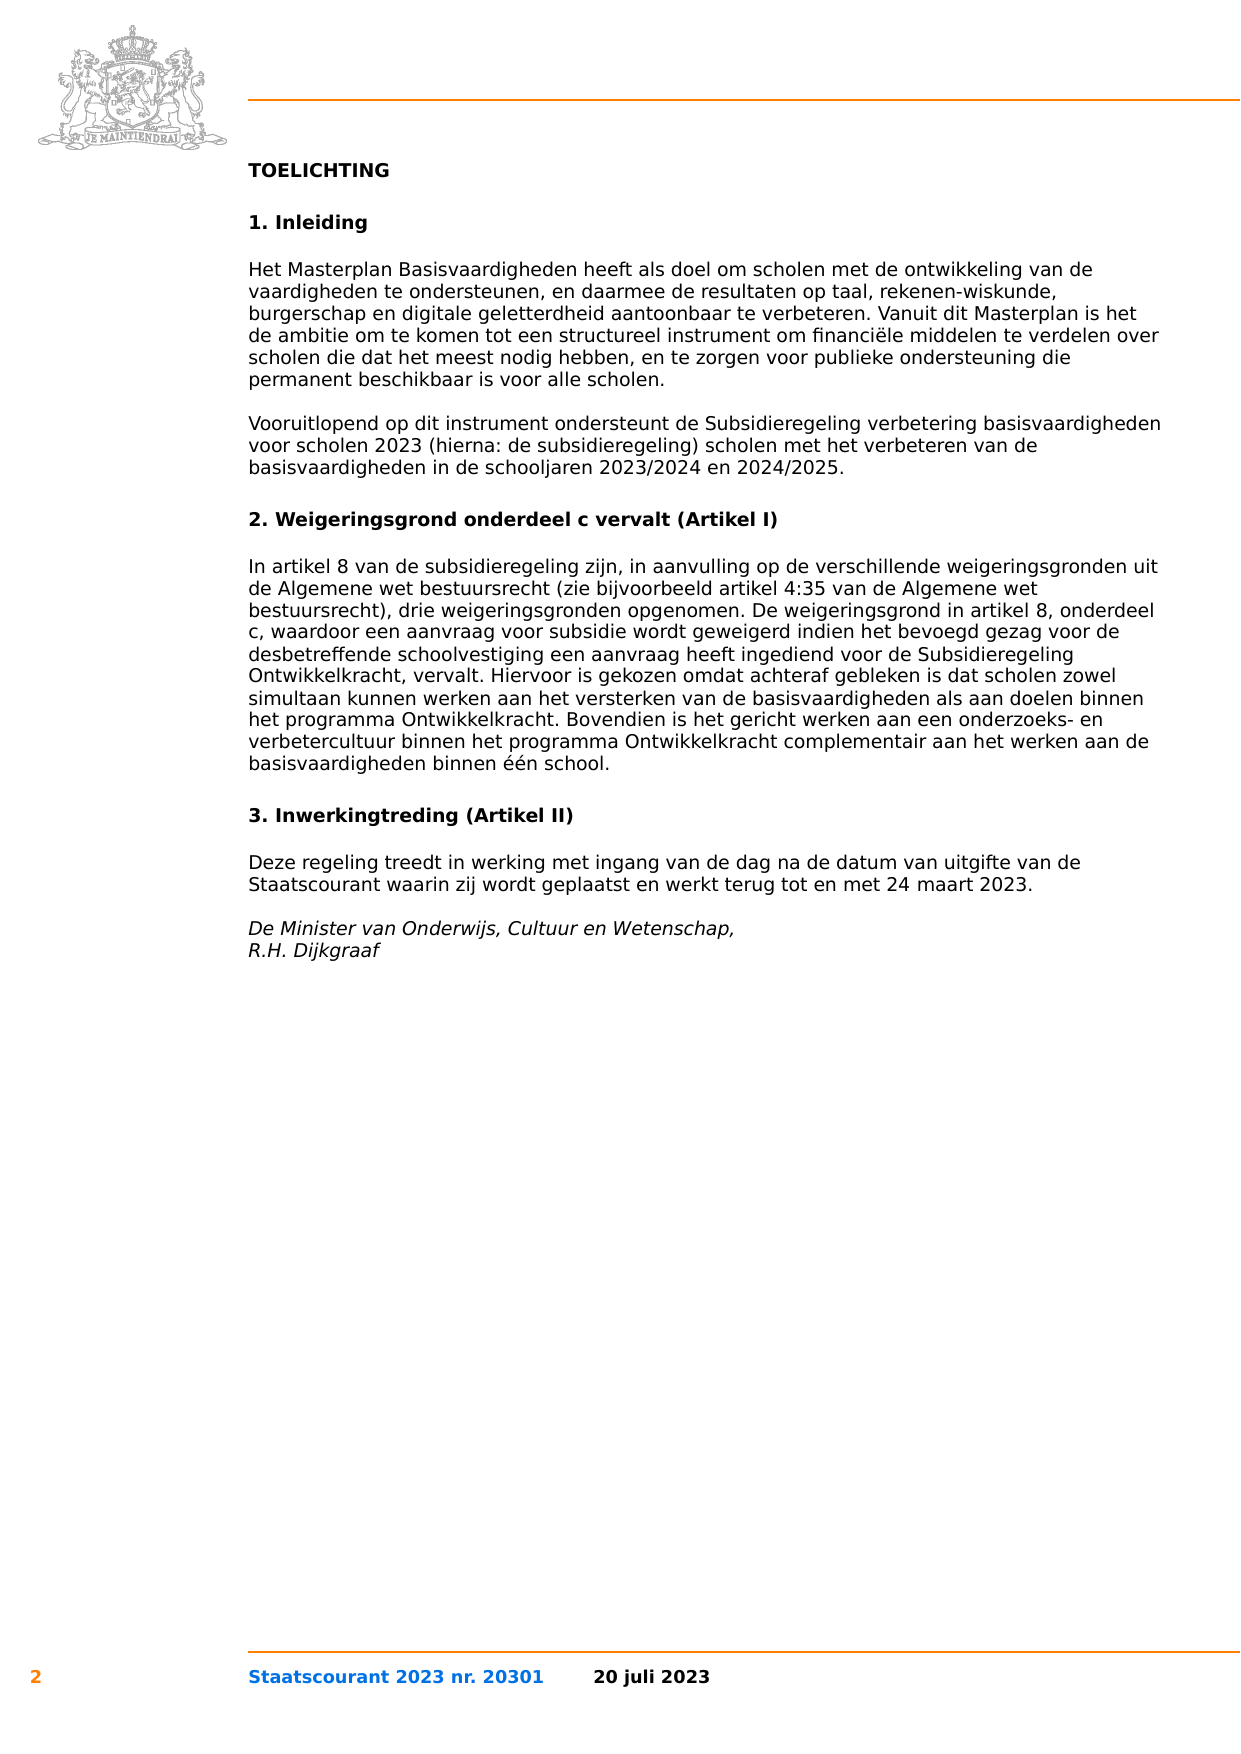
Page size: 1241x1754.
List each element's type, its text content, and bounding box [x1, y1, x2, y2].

text Het Masterplan Basisvaardigheden heeft als doel om scholen met de ontwikkeling van de vaardigheden te ondersteunen, en daarmee de resultaten op taal, rekenen-wiskunde, burgerschap en digitale geletterdheid aantoonbaar te verbeteren. Vanuit dit Masterplan is het de ambitie om te komen tot een structureel instrument om financiële middelen te verdelen over scholen die dat het meest nodig hebben, en te zorgen voor publieke ondersteuning die permanent beschikbaar is voor alle scholen. [248, 259, 1163, 391]
picture [38, 25, 227, 150]
subtitle TOELICHTING [248, 160, 1163, 182]
subtitle 1. Inleiding [248, 212, 1163, 234]
text In artikel 8 van de subsidieregeling zijn, in aanvulling op de verschillende weigeringsgronden uit de Algemene wet bestuursrecht (zie bijvoorbeeld artikel 4:35 van de Algemene wet bestuursrecht), drie weigeringsgronden opgenomen. De weigeringsgrond in artikel 8, onderdeel c, waardoor een aanvraag voor subsidie wordt geweigerd indien het bevoegd gezag voor de desbetreffende schoolvestiging een aanvraag heeft ingediend voor de Subsidieregeling Ontwikkelkracht, vervalt. Hiervoor is gekozen omdat achteraf gebleken is dat scholen zowel simultaan kunnen werken aan het versterken van de basisvaardigheden als aan doelen binnen het programma Ontwikkelkracht. Bovendien is het gericht werken aan een onderzoeks- en verbetercultuur binnen het programma Ontwikkelkracht complementair aan het werken aan de basisvaardigheden binnen één school. [248, 556, 1163, 775]
subtitle 2. Weigeringsgrond onderdeel c vervalt (Artikel I) [248, 508, 1163, 531]
text Vooruitlopend op dit instrument ondersteunt de Subsidieregeling verbetering basisvaardigheden voor scholen 2023 (hierna: de subsidieregeling) scholen met het verbeteren van de basisvaardigheden in de schooljaren 2023/2024 en 2024/2025. [248, 413, 1163, 478]
text Deze regeling treedt in werking met ingang van de dag na de datum van uitgifte van de Staatscourant waarin zij wordt geplaatst en werkt terug tot en met 24 maart 2023. [248, 852, 1163, 896]
subtitle 3. Inwerkingtreding (Artikel II) [248, 805, 1163, 827]
text De Minister van Onderwijs, Cultuur en Wetenschap, R.H. Dijkgraaf [248, 918, 1163, 962]
